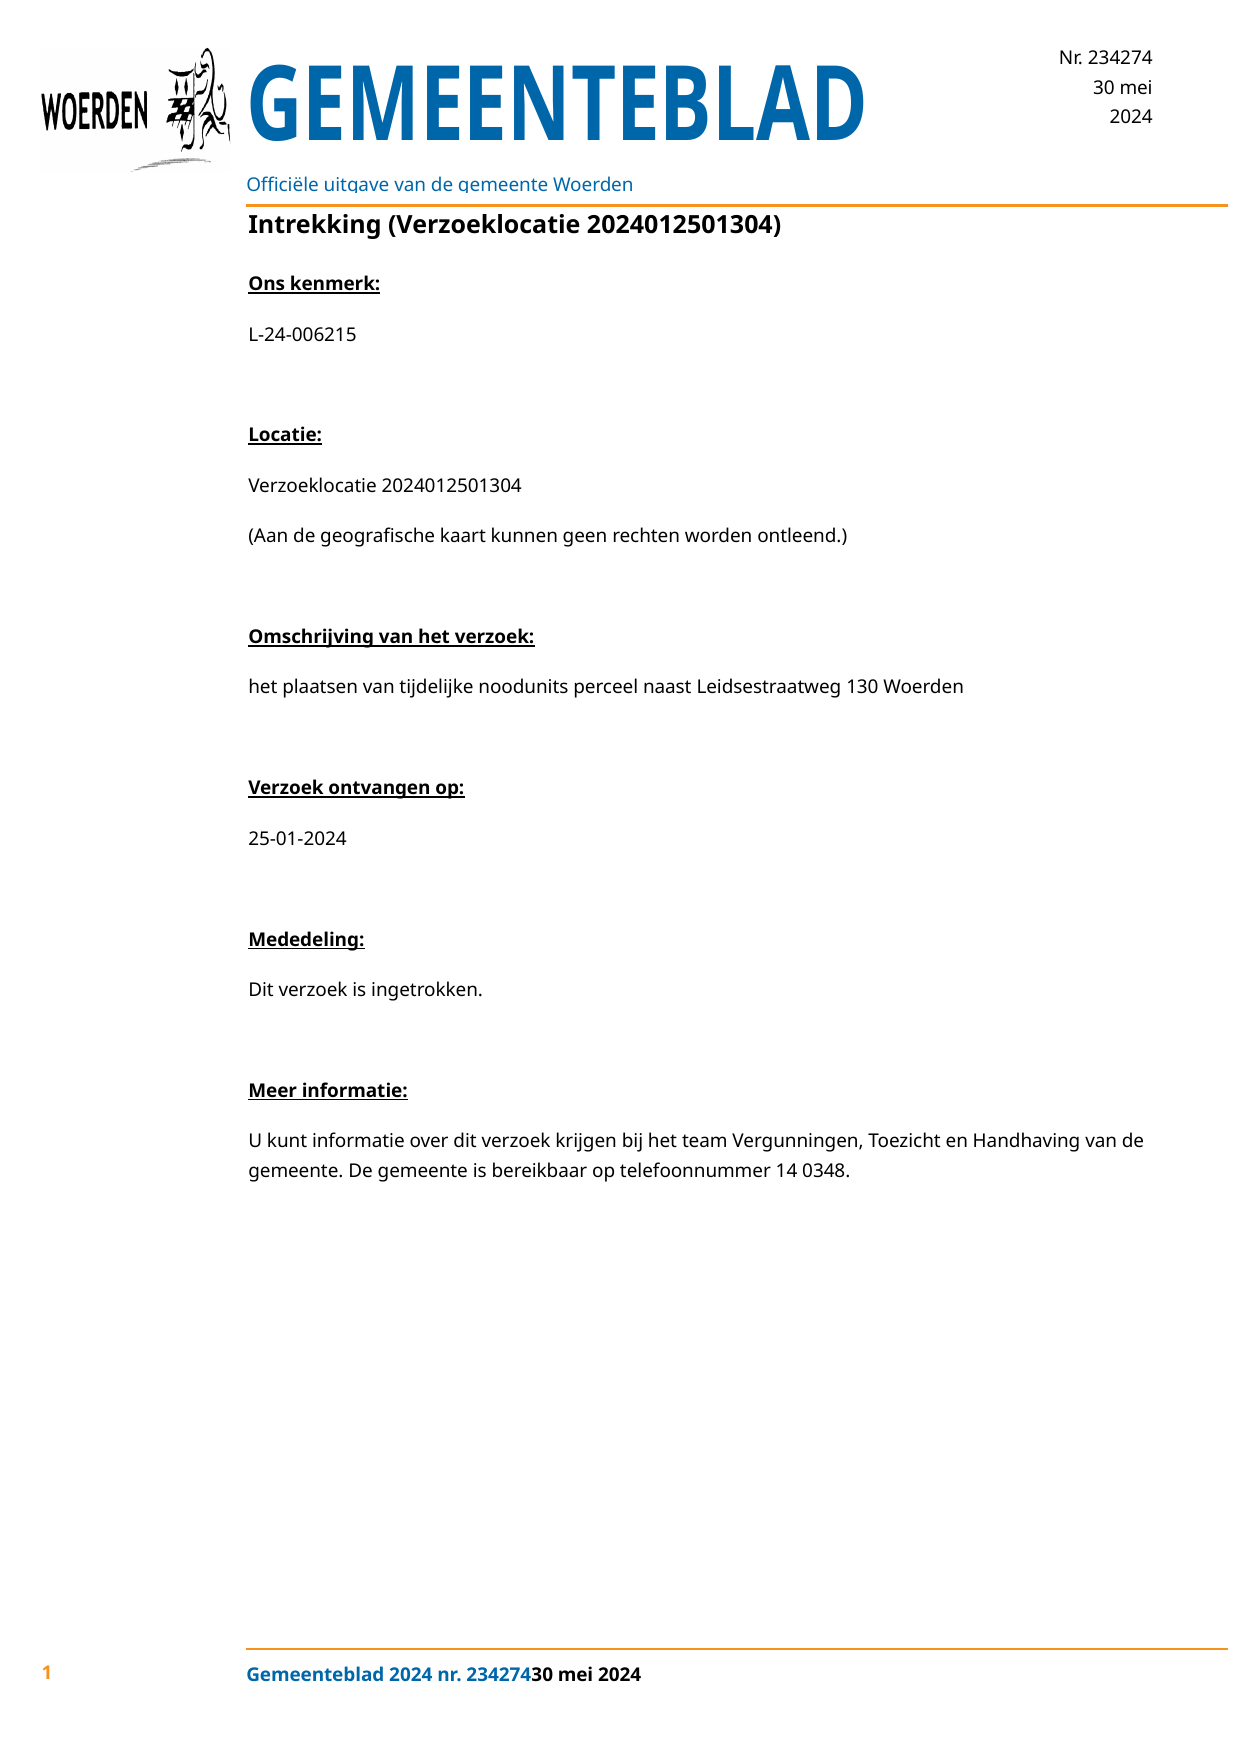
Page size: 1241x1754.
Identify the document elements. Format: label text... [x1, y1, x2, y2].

text Verzoeklocatie 2024012501304 [248, 472, 1152, 498]
text Mededeling: [248, 926, 1152, 951]
text L-24-006215 [248, 321, 1152, 346]
text (Aan de geografische kaart kunnen geen rechten worden ontleend.) [248, 522, 1152, 548]
text Meer informatie: [248, 1077, 1152, 1103]
picture [41, 47, 231, 172]
text Ons kenmerk: [248, 270, 1152, 296]
text Intrekking (Verzoeklocatie 2024012501304) [248, 207, 1152, 241]
text 25-01-2024 [248, 825, 1152, 851]
text Locatie: [248, 422, 1152, 447]
text Dit verzoek is ingetrokken. [248, 976, 1152, 1002]
text Omschrijving van het verzoek: [248, 623, 1152, 649]
text U kunt informatie over dit verzoek krijgen bij het team Vergunningen, Toezicht en Handhaving van de gemeente. De gemeente is bereikbaar op telefoonnummer 14 0348. [248, 1127, 1152, 1183]
text Verzoek ontvangen op: [248, 774, 1152, 800]
text het plaatsen van tijdelijke noodunits perceel naast Leidsestraatweg 130 Woerden [248, 674, 1152, 699]
